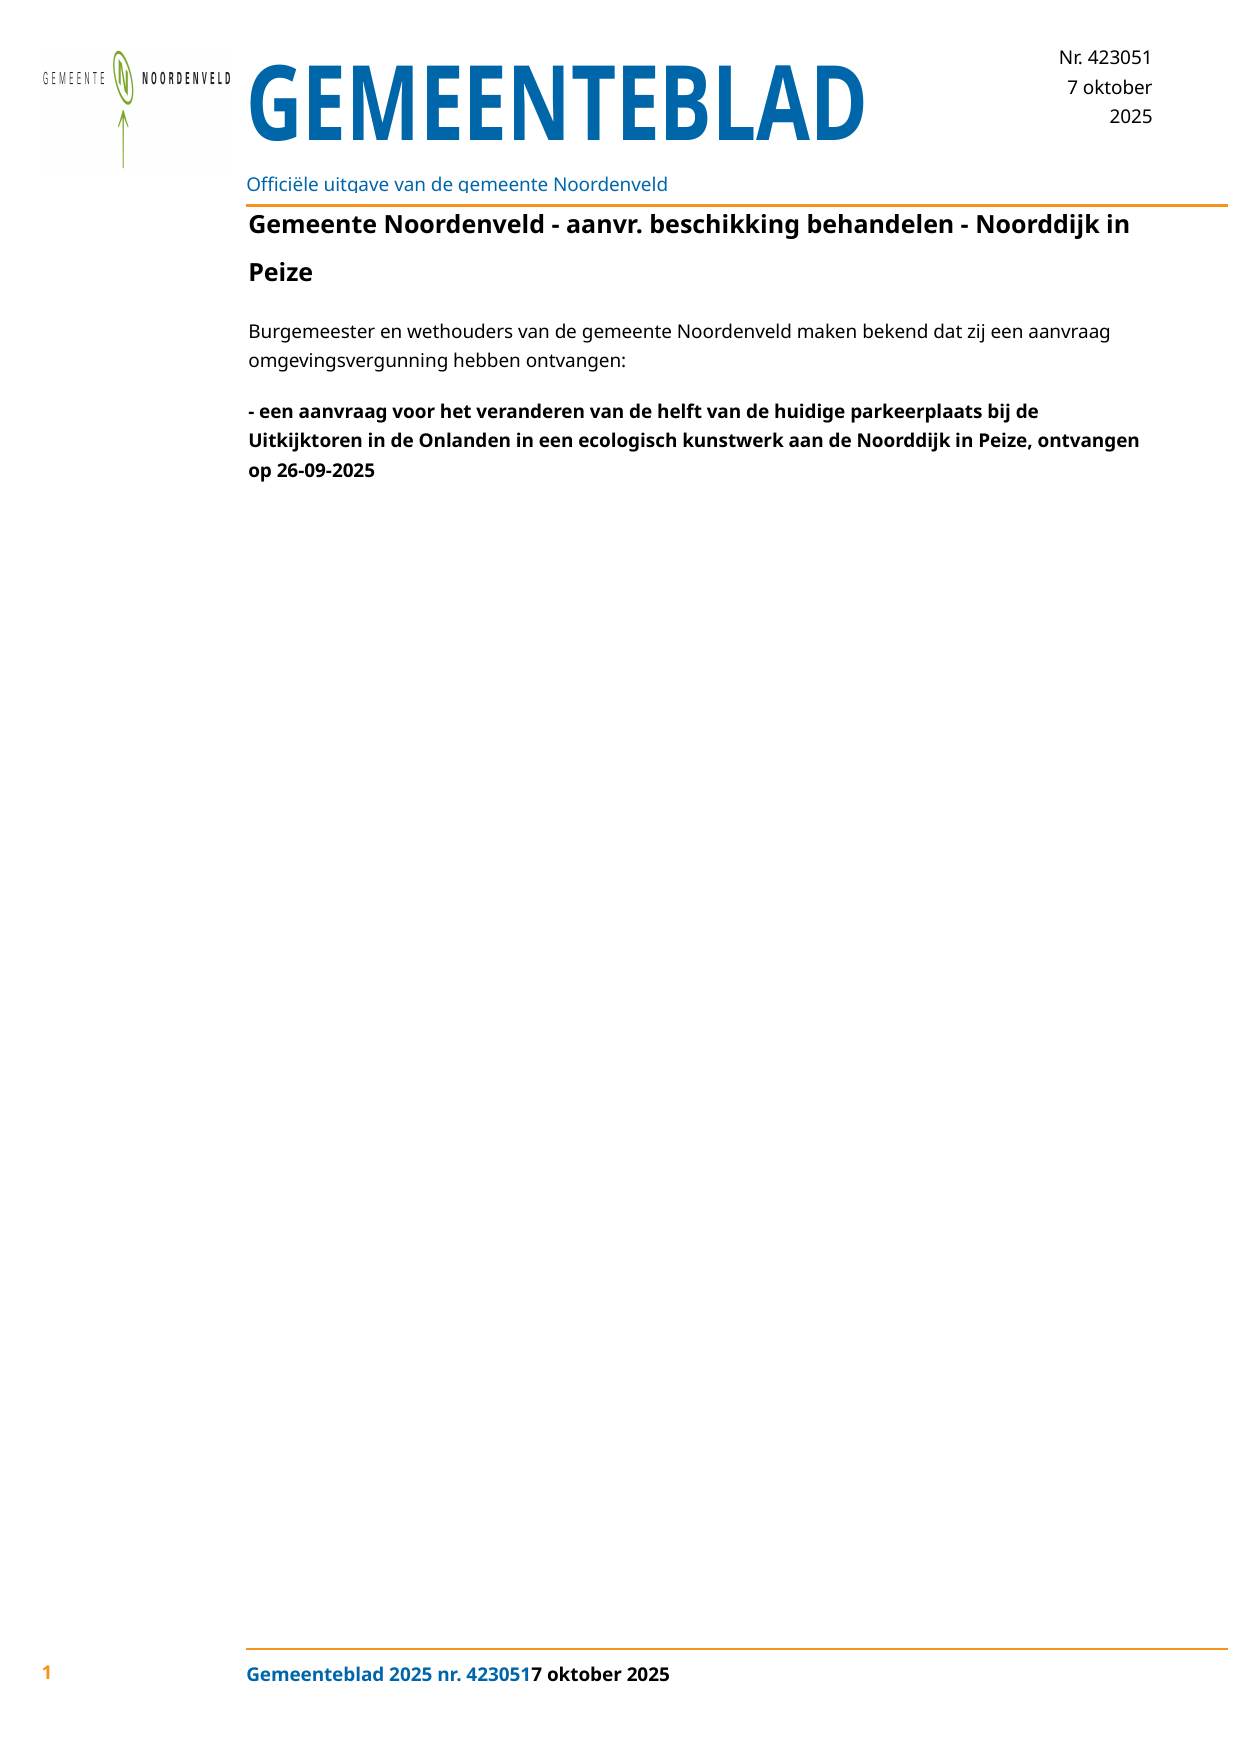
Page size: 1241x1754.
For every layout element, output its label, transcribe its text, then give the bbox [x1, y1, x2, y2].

text Gemeente Noordenveld - aanvr. beschikking behandelen - Noorddijk in Peize [248, 207, 1152, 288]
text - een aanvraag voor het veranderen van de helft van de huidige parkeerplaats bij de Uitkijktoren in de Onlanden in een ecologisch kunstwerk aan de Noorddijk in Peize, ontvangen op 26-09-2025 [248, 398, 1152, 483]
picture [41, 47, 231, 172]
text Burgemeester en wethouders van de gemeente Noordenveld maken bekend dat zij een aanvraag omgevingsvergunning hebben ontvangen: [248, 318, 1152, 373]
